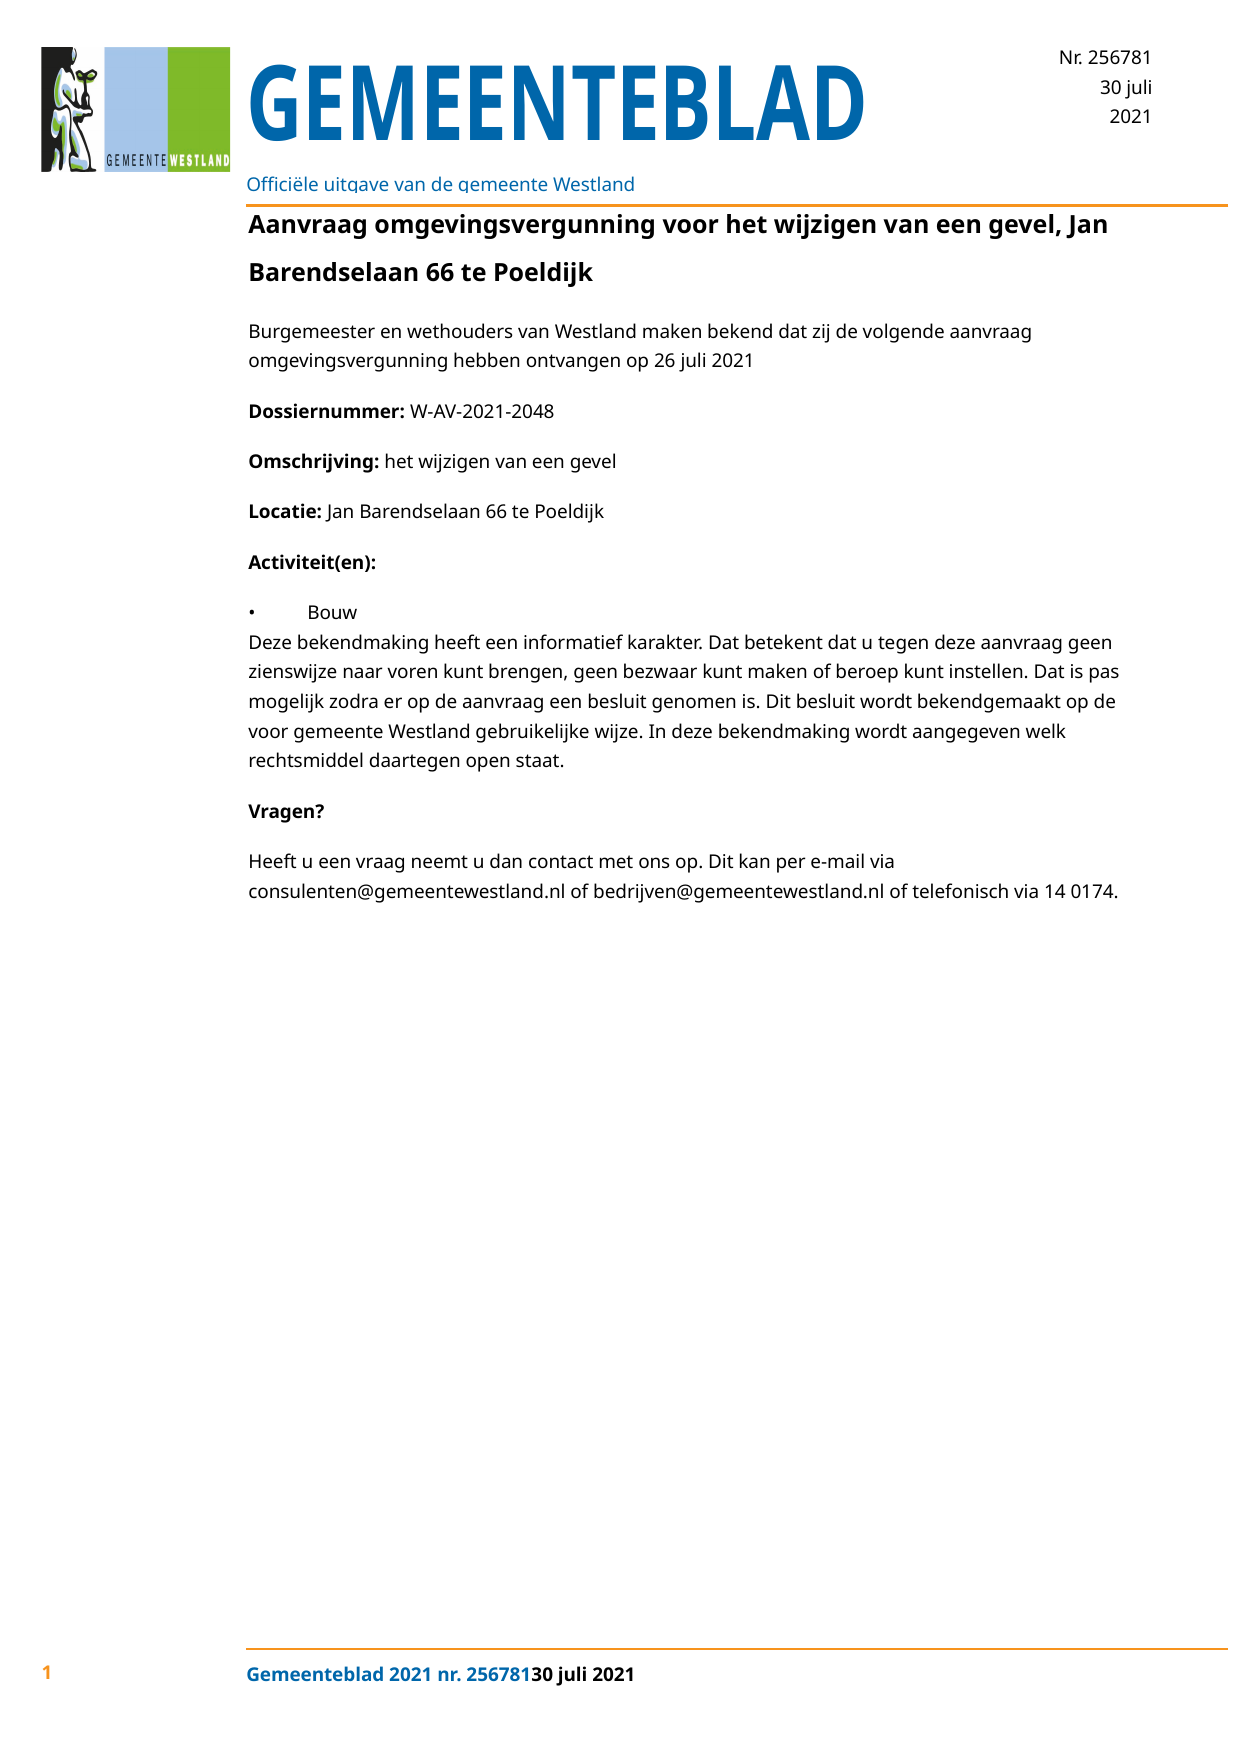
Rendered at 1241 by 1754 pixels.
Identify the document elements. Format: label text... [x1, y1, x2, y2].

text Burgemeester en wethouders van Westland maken bekend dat zij de volgende aanvraag omgevingsvergunning hebben ontvangen op 26 juli 2021 [248, 318, 1152, 373]
text Vragen? [248, 798, 1152, 824]
text Aanvraag omgevingsvergunning voor het wijzigen van een gevel, Jan Barendselaan 66 te Poeldijk [248, 207, 1152, 288]
text Deze bekendmaking heeft een informatief karakter. Dat betekent dat u tegen deze aanvraag geen zienswijze naar voren kunt brengen, geen bezwaar kunt maken of beroep kunt instellen. Dat is pas mogelijk zodra er op de aanvraag een besluit genomen is. Dit besluit wordt bekendgemaakt op de voor gemeente Westland gebruikelijke wijze. In deze bekendmaking wordt aangegeven welk rechtsmiddel daartegen open staat. [248, 629, 1152, 773]
text Heeft u een vraag neemt u dan contact met ons op. Dit kan per e-mail via consulenten@gemeentewestland.nl of bedrijven@gemeentewestland.nl of telefonisch via 14 0174. [248, 848, 1152, 904]
picture [41, 47, 231, 172]
list Bouw [248, 599, 1152, 625]
text Dossiernummer: W-AV-2021-2048 [248, 398, 1152, 424]
text Omschrijving: het wijzigen van een gevel [248, 448, 1152, 474]
text Locatie: Jan Barendselaan 66 te Poeldijk [248, 499, 1152, 524]
text Activiteit(en): [248, 549, 1152, 575]
